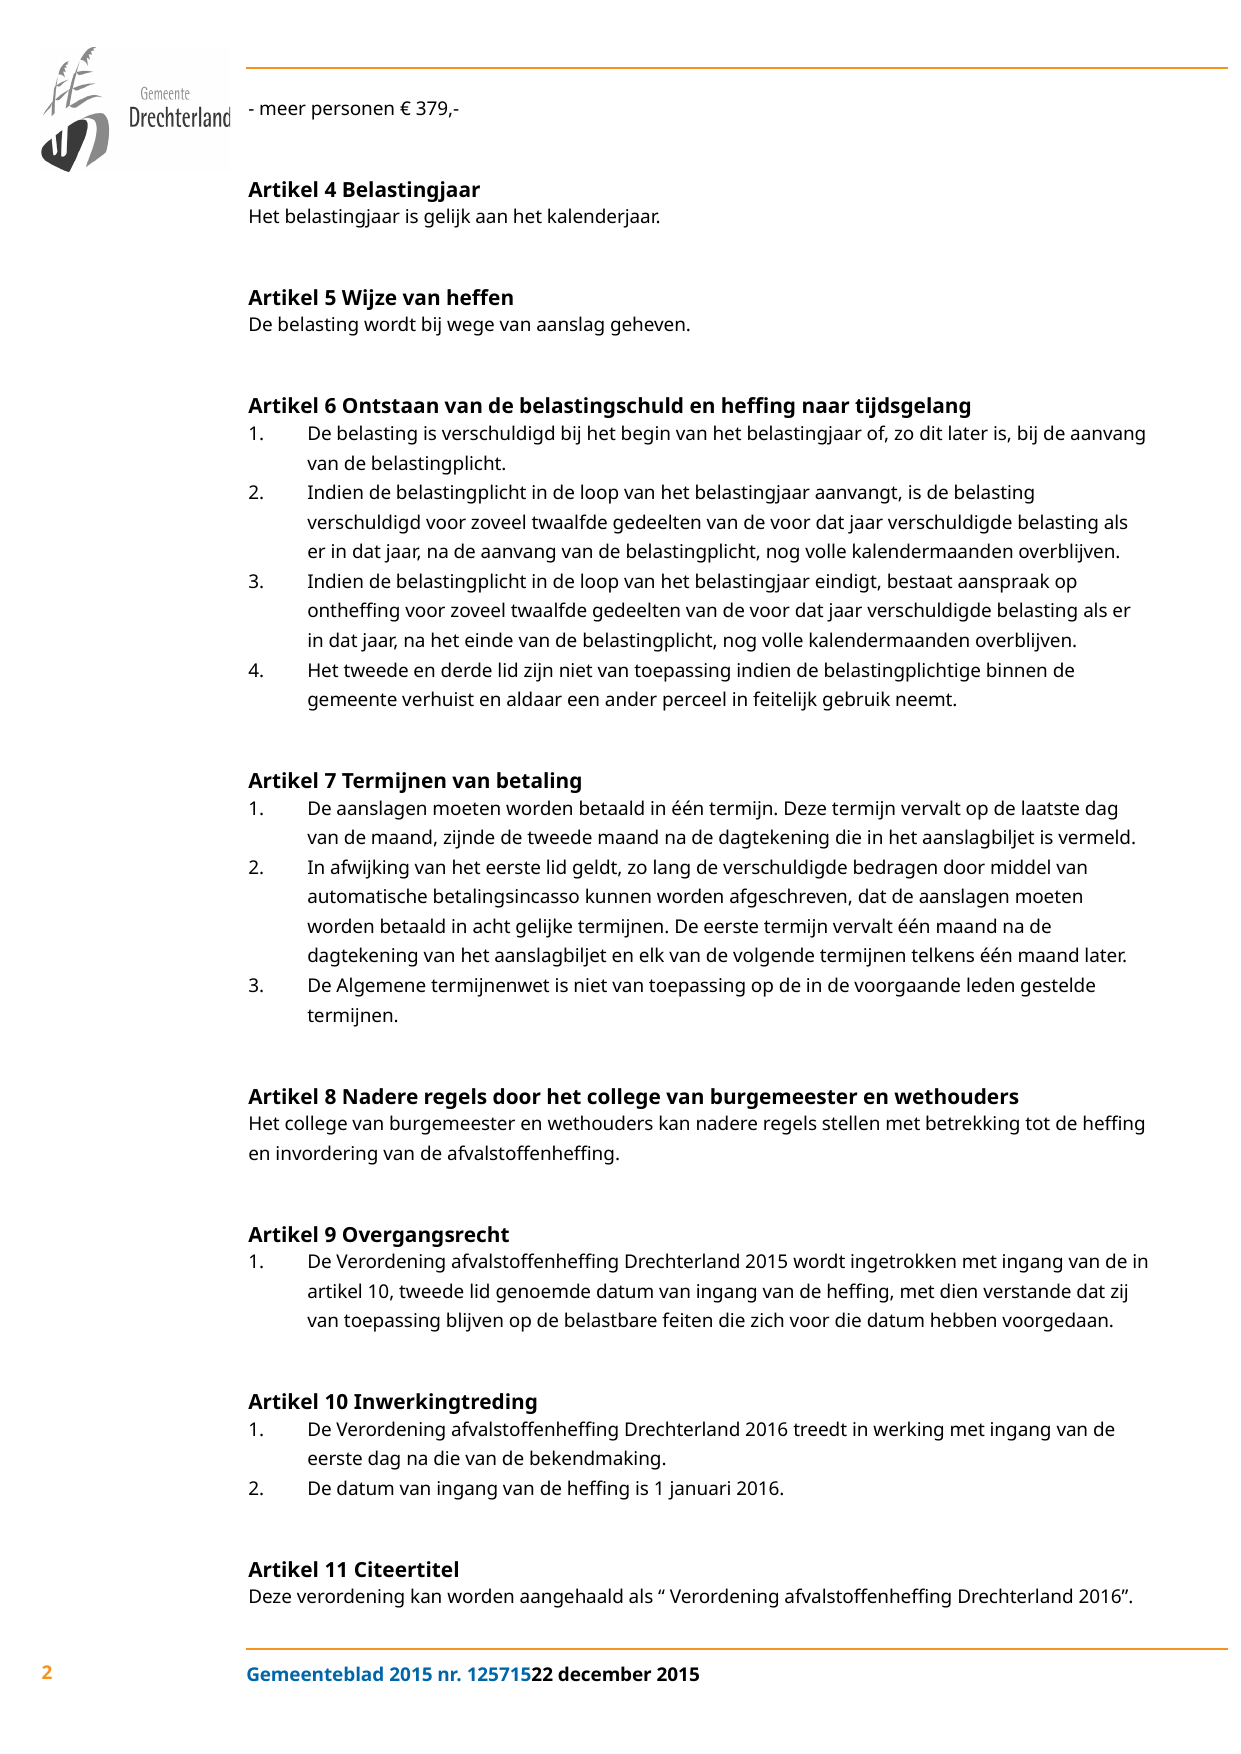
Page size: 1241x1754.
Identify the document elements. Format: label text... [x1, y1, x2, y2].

text - meer personen € 379,- [248, 95, 1152, 121]
text Het belastingjaar is gelijk aan het kalenderjaar. [248, 203, 1152, 229]
text Artikel 11 Citeertitel [248, 1555, 1152, 1583]
list De Algemene termijnenwet is niet van toepassing op de in de voorgaande leden gestelde termijnen. [248, 972, 1152, 1028]
text Deze verordening kan worden aangehaald als “ Verordening afvalstoffenheffing Drechterland 2016”. [248, 1583, 1152, 1609]
text Artikel 9 Overgangsrecht [248, 1220, 1152, 1248]
text Artikel 7 Termijnen van betaling [248, 766, 1152, 795]
text Artikel 8 Nadere regels door het college van burgemeester en wethouders [248, 1082, 1152, 1110]
list Indien de belastingplicht in de loop van het belastingjaar eindigt, bestaat aanspraak op ontheffing voor zoveel twaalfde gedeelten van de voor dat jaar verschuldigde belasting als er in dat jaar, na het einde van de belastingplicht, nog volle kalendermaanden overblijven. [248, 568, 1152, 653]
text Artikel 5 Wijze van heffen [248, 283, 1152, 312]
text De belasting wordt bij wege van aanslag geheven. [248, 312, 1152, 337]
list De datum van ingang van de heffing is 1 januari 2016. [248, 1475, 1152, 1501]
list De aanslagen moeten worden betaald in één termijn. Deze termijn vervalt op de laatste dag van de maand, zijnde de tweede maand na de dagtekening die in het aanslagbiljet is vermeld. [248, 795, 1152, 850]
list Indien de belastingplicht in de loop van het belastingjaar aanvangt, is de belasting verschuldigd voor zoveel twaalfde gedeelten van de voor dat jaar verschuldigde belasting als er in dat jaar, na de aanvang van de belastingplicht, nog volle kalendermaanden overblijven. [248, 479, 1152, 564]
list In afwijking van het eerste lid geldt, zo lang de verschuldigde bedragen door middel van automatische betalingsincasso kunnen worden afgeschreven, dat de aanslagen moeten worden betaald in acht gelijke termijnen. De eerste termijn vervalt één maand na de dagtekening van het aanslagbiljet en elk van de volgende termijnen telkens één maand later. [248, 854, 1152, 968]
list De belasting is verschuldigd bij het begin van het belastingjaar of, zo dit later is, bij de aanvang van de belastingplicht. [248, 420, 1152, 475]
text Artikel 10 Inwerkingtreding [248, 1387, 1152, 1416]
text Artikel 6 Ontstaan van de belastingschuld en heffing naar tijdsgelang [248, 392, 1152, 420]
picture [41, 47, 231, 172]
text Artikel 4 Belastingjaar [248, 175, 1152, 203]
list Het tweede en derde lid zijn niet van toepassing indien de belastingplichtige binnen de gemeente verhuist en aldaar een ander perceel in feitelijk gebruik neemt. [248, 657, 1152, 712]
text Het college van burgemeester en wethouders kan nadere regels stellen met betrekking tot de heffing en invordering van de afvalstoffenheffing. [248, 1110, 1152, 1166]
list De Verordening afvalstoffenheffing Drechterland 2016 treedt in werking met ingang van de eerste dag na die van de bekendmaking. [248, 1416, 1152, 1471]
list De Verordening afvalstoffenheffing Drechterland 2015 wordt ingetrokken met ingang van de in artikel 10, tweede lid genoemde datum van ingang van de heffing, met dien verstande dat zij van toepassing blijven op de belastbare feiten die zich voor die datum hebben voorgedaan. [248, 1248, 1152, 1333]
